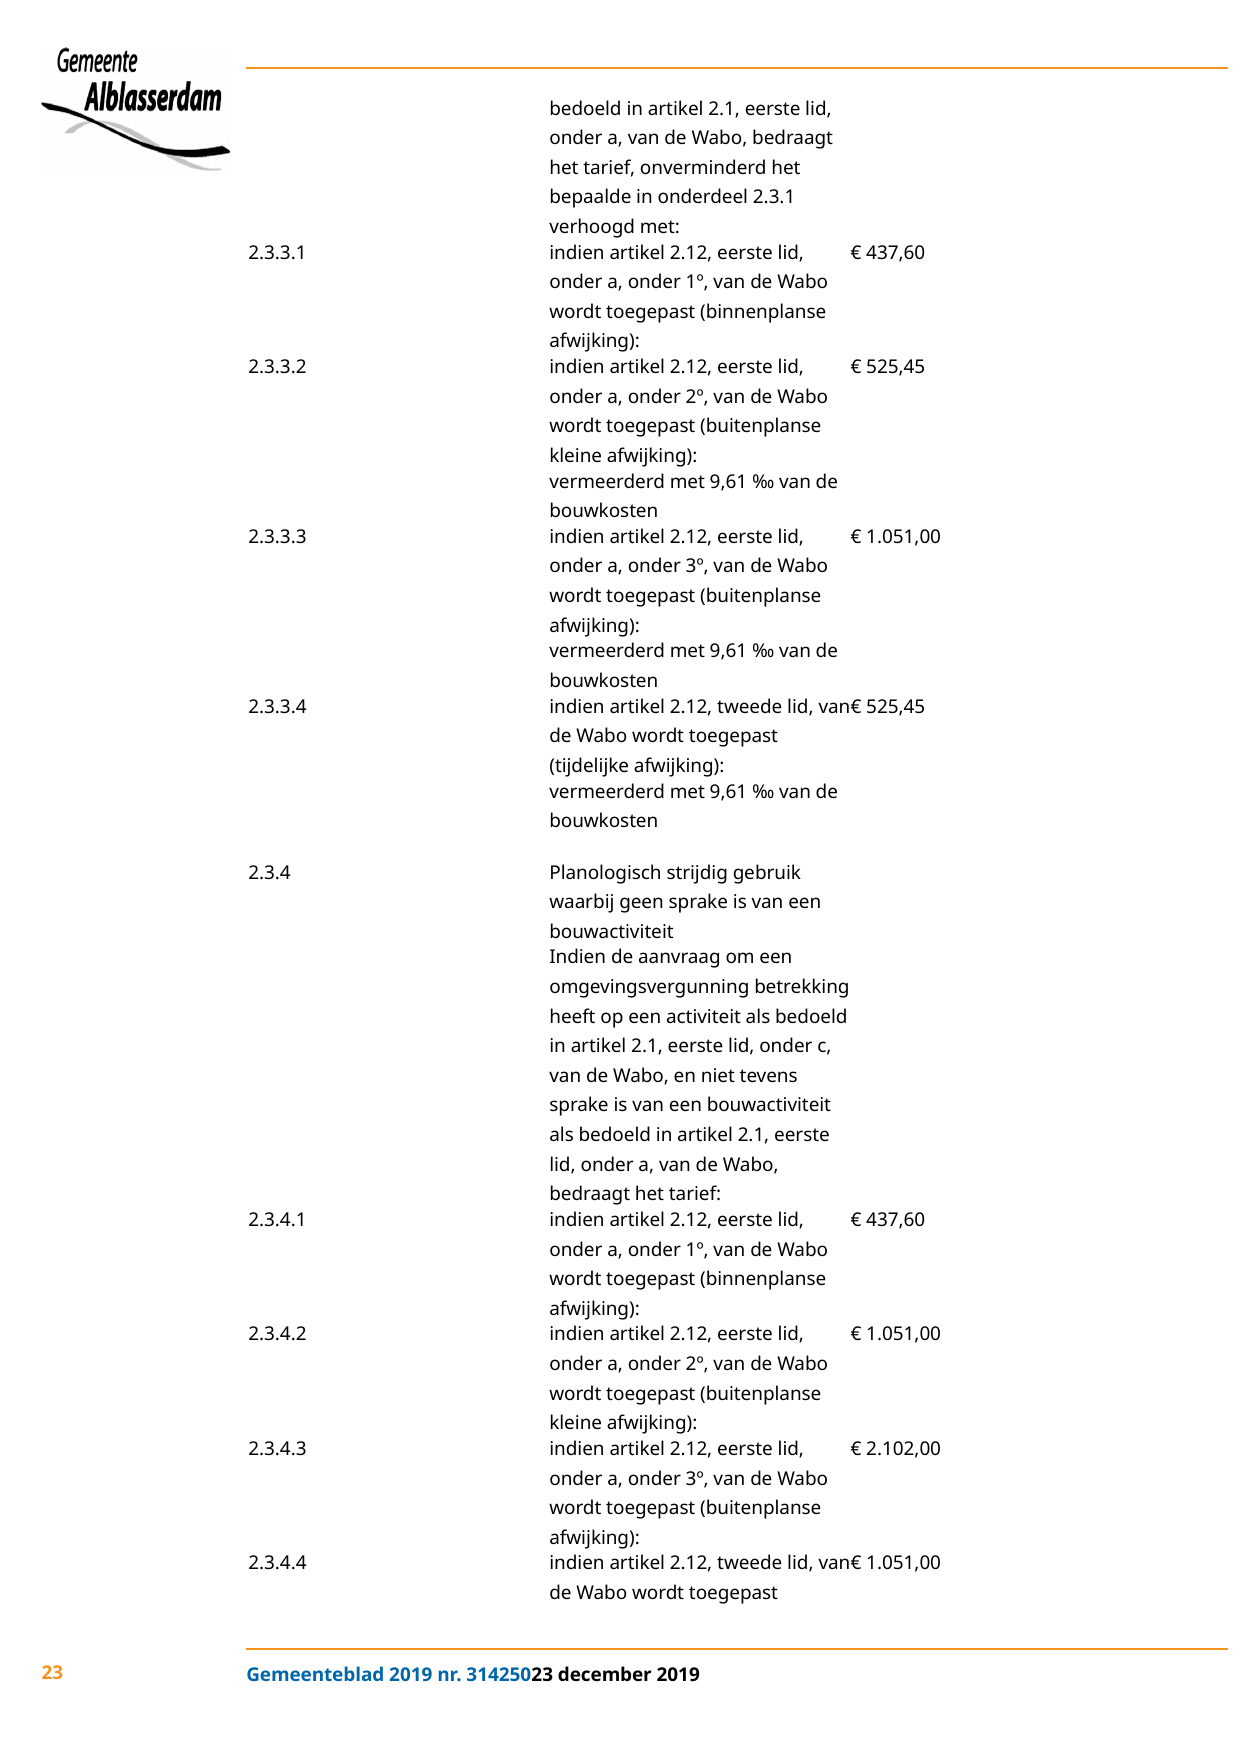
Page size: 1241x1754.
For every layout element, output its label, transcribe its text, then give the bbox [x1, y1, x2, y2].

table_cell 2.3.3.3 [248, 523, 549, 638]
table_cell € 525,45 [850, 693, 1152, 778]
table_cell [549, 833, 850, 859]
table_cell 2.3.3.4 [248, 693, 549, 778]
table_cell indien artikel 2.12, eerste lid, onder a, onder 1º, van de Wabo wordt toegepast (binnenplanse afwijking): [549, 1206, 850, 1321]
table_cell [850, 859, 1152, 944]
table_cell 2.3.3.2 [248, 353, 549, 468]
table_cell Planologisch strijdig gebruik waarbij geen sprake is van een bouwactiviteit [549, 859, 850, 944]
table_cell [248, 95, 549, 239]
table_cell [248, 638, 549, 693]
table_cell € 1.051,00 [850, 1321, 1152, 1435]
table_cell 2.3.3.1 [248, 239, 549, 353]
table_cell indien artikel 2.12, eerste lid, onder a, onder 3º, van de Wabo wordt toegepast (buitenplanse afwijking): [549, 1435, 850, 1549]
table_cell vermeerderd met 9,61 ‰ van de bouwkosten [549, 638, 850, 693]
table_cell € 437,60 [850, 239, 1152, 353]
table_cell indien artikel 2.12, eerste lid, onder a, onder 2º, van de Wabo wordt toegepast (buitenplanse kleine afwijking): [549, 353, 850, 468]
table_cell [248, 778, 549, 833]
table_cell € 1.051,00 [850, 523, 1152, 638]
table_cell € 525,45 [850, 353, 1152, 468]
table_cell € 2.102,00 [850, 1435, 1152, 1549]
table_cell [850, 778, 1152, 833]
table_cell € 1.051,00 [850, 1550, 1152, 1605]
table_cell [850, 833, 1152, 859]
table_cell [850, 95, 1152, 239]
table_cell indien artikel 2.12, tweede lid, van de Wabo wordt toegepast (tijdelijke afwijking): [549, 693, 850, 778]
table_cell [850, 944, 1152, 1206]
picture [41, 47, 231, 172]
table_cell 2.3.4.1 [248, 1206, 549, 1321]
table_cell indien artikel 2.12, tweede lid, van de Wabo wordt toegepast [549, 1550, 850, 1605]
table_cell vermeerderd met 9,61 ‰ van de bouwkosten [549, 468, 850, 523]
table_cell € 437,60 [850, 1206, 1152, 1321]
table_cell 2.3.4.4 [248, 1550, 549, 1605]
table_cell [248, 944, 549, 1206]
table_cell indien artikel 2.12, eerste lid, onder a, onder 3º, van de Wabo wordt toegepast (buitenplanse afwijking): [549, 523, 850, 638]
table_cell [850, 638, 1152, 693]
table_cell [248, 833, 549, 859]
table_cell indien artikel 2.12, eerste lid, onder a, onder 1º, van de Wabo wordt toegepast (binnenplanse afwijking): [549, 239, 850, 353]
table_cell vermeerderd met 9,61 ‰ van de bouwkosten [549, 778, 850, 833]
table_cell Indien de aanvraag om een omgevingsvergunning betrekking heeft op een activiteit als bedoeld in artikel 2.1, eerste lid, onder c, van de Wabo, en niet tevens sprake is van een bouwactiviteit als bedoeld in artikel 2.1, eerste lid, onder a, van de Wabo, bedraagt het tarief: [549, 944, 850, 1206]
table_cell 2.3.4.3 [248, 1435, 549, 1549]
table_cell 2.3.4 [248, 859, 549, 944]
table_cell 2.3.4.2 [248, 1321, 549, 1435]
table_cell bedoeld in artikel 2.1, eerste lid, onder a, van de Wabo, bedraagt het tarief, onverminderd het bepaalde in onderdeel 2.3.1 verhoogd met: [549, 95, 850, 239]
table_cell [850, 468, 1152, 523]
table_cell indien artikel 2.12, eerste lid, onder a, onder 2º, van de Wabo wordt toegepast (buitenplanse kleine afwijking): [549, 1321, 850, 1435]
table_cell [248, 468, 549, 523]
